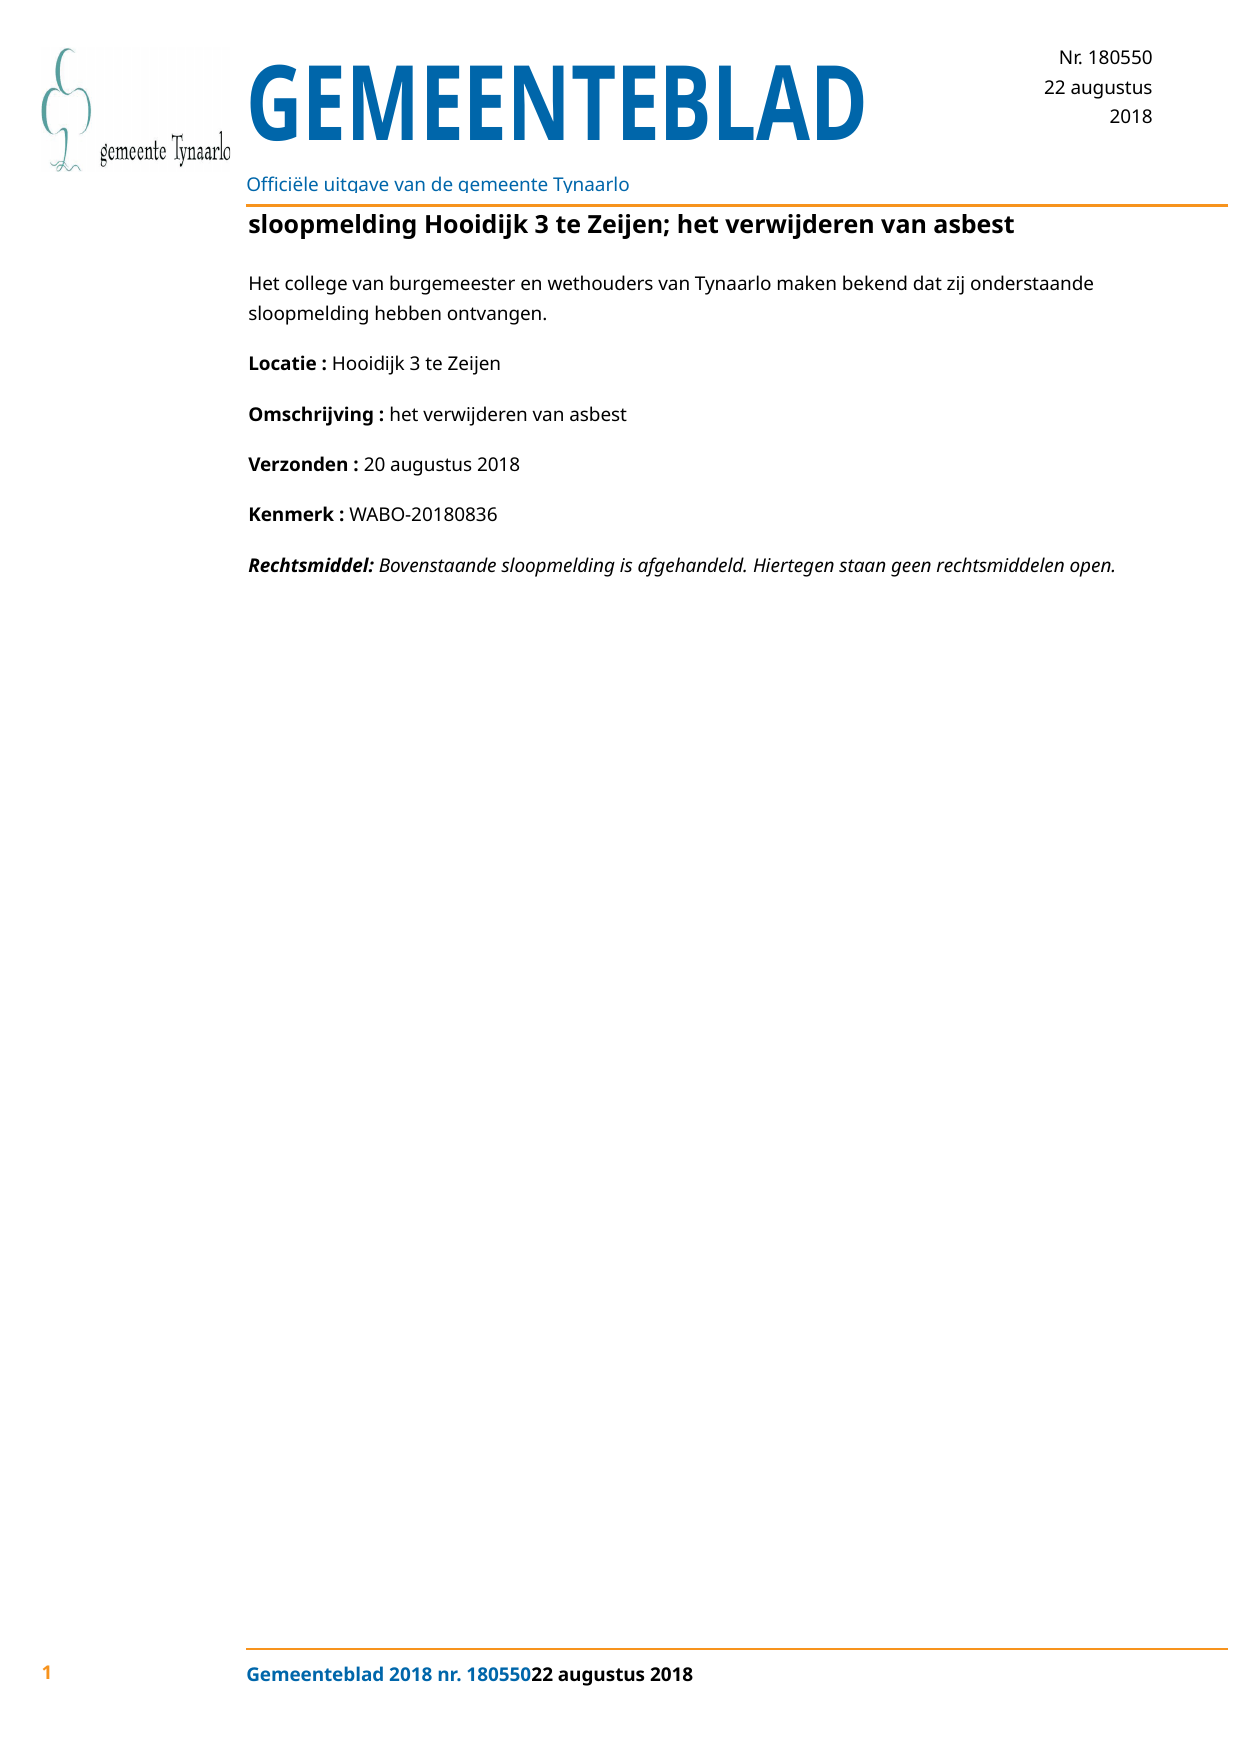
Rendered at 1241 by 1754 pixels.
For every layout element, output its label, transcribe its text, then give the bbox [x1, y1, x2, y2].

text Het college van burgemeester en wethouders van Tynaarlo maken bekend dat zij onderstaande sloopmelding hebben ontvangen. [248, 270, 1152, 326]
text Omschrijving : het verwijderen van asbest [248, 401, 1152, 426]
picture [41, 47, 231, 172]
text Rechtsmiddel: Bovenstaande sloopmelding is afgehandeld. Hiertegen staan geen rechtsmiddelen open. [248, 552, 1152, 578]
text Verzonden : 20 augustus 2018 [248, 451, 1152, 477]
text Kenmerk : WABO-20180836 [248, 502, 1152, 527]
text sloopmelding Hooidijk 3 te Zeijen; het verwijderen van asbest [248, 207, 1152, 241]
text Locatie : Hooidijk 3 te Zeijen [248, 350, 1152, 376]
